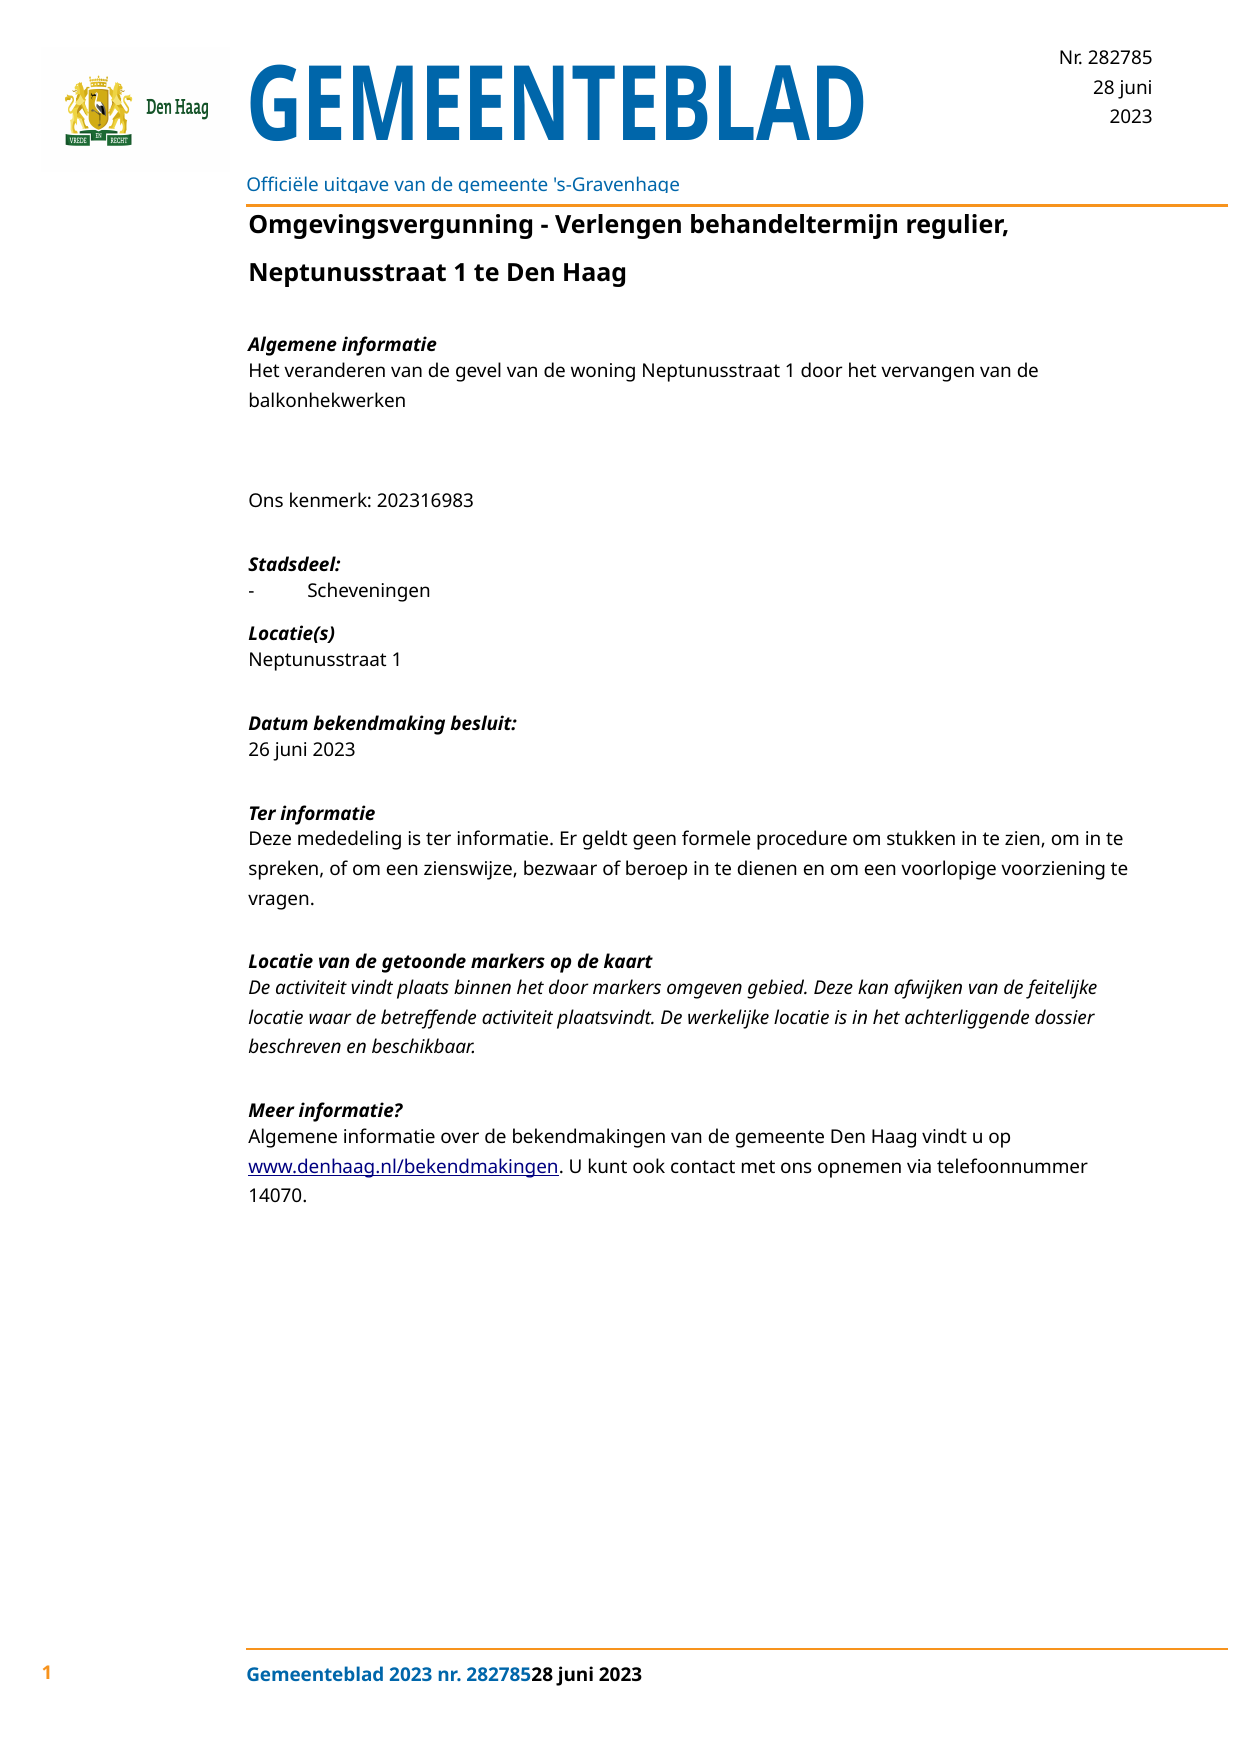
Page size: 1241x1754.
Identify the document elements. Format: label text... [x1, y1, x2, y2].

text Ter informatie [248, 800, 1152, 826]
text 26 juni 2023 [248, 736, 1152, 762]
text Het veranderen van de gevel van de woning Neptunusstraat 1 door het vervangen van de balkonhekwerken [248, 357, 1152, 412]
list Scheveningen [248, 577, 1152, 603]
text Algemene informatie [248, 331, 1152, 357]
picture [41, 47, 231, 172]
text Locatie(s) [248, 620, 1152, 646]
text Locatie van de getoonde markers op de kaart [248, 949, 1152, 974]
text Ons kenmerk: 202316983 [248, 488, 1152, 513]
text Datum bekendmaking besluit: [248, 710, 1152, 736]
text Omgevingsvergunning - Verlengen behandeltermijn regulier, Neptunusstraat 1 te Den Haag [248, 207, 1152, 288]
text Meer informatie? [248, 1097, 1152, 1123]
text Neptunusstraat 1 [248, 646, 1152, 672]
text Algemene informatie over de bekendmakingen van de gemeente Den Haag vindt u op www.denhaag.nl/bekendmakingen. U kunt ook contact met ons opnemen via telefoonnummer 14070. [248, 1123, 1152, 1208]
text De activiteit vindt plaats binnen het door markers omgeven gebied. Deze kan afwijken van de feitelijke locatie waar de betreffende activiteit plaatsvindt. De werkelijke locatie is in het achterliggende dossier beschreven en beschikbaar. [248, 974, 1152, 1059]
text Deze mededeling is ter informatie. Er geldt geen formele procedure om stukken in te zien, om in te spreken, of om een zienswijze, bezwaar of beroep in te dienen en om een voorlopige voorziening te vragen. [248, 826, 1152, 910]
text Stadsdeel: [248, 552, 1152, 577]
